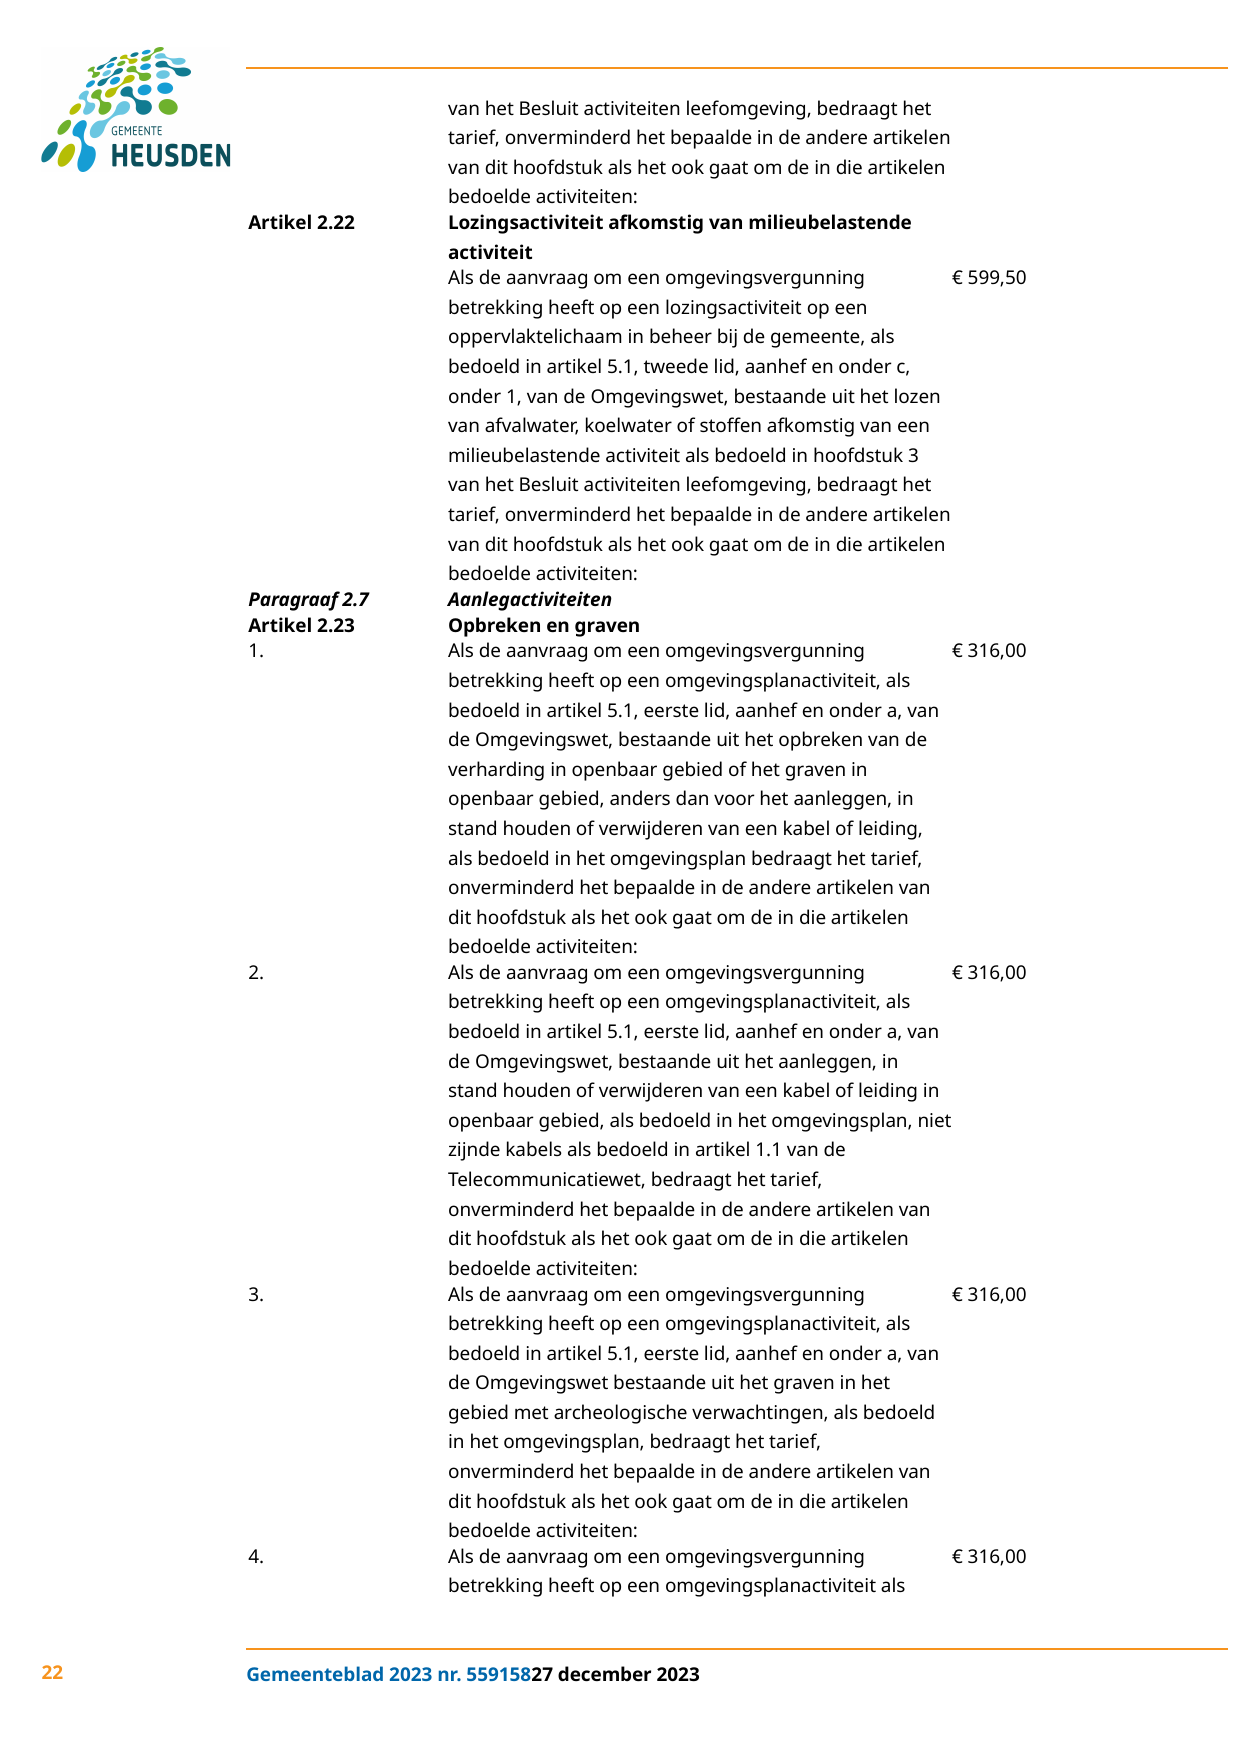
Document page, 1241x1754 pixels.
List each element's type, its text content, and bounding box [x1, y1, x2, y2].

table_cell [952, 209, 1152, 264]
table_cell [952, 586, 1152, 612]
table_cell [248, 95, 448, 209]
table_cell Artikel 2.23 [248, 612, 448, 638]
table_cell 2. [248, 959, 448, 1281]
table_cell Als de aanvraag om een omgevingsvergunning betrekking heeft op een omgevingsplanactiviteit, als bedoeld in artikel 5.1, eerste lid, aanhef en onder a, van de Omgevingswet, bestaande uit het opbreken van de verharding in openbaar gebied of het graven in openbaar gebied, anders dan voor het aanleggen, in stand houden of verwijderen van een kabel of leiding, als bedoeld in het omgevingsplan bedraagt het tarief, onverminderd het bepaalde in de andere artikelen van dit hoofdstuk als het ook gaat om de in die artikelen bedoelde activiteiten: [448, 638, 952, 959]
table_cell [248, 265, 448, 586]
table_cell Als de aanvraag om een omgevingsvergunning betrekking heeft op een omgevingsplanactiviteit als [448, 1543, 952, 1598]
table_cell Paragraaf 2.7 [248, 586, 448, 612]
table_cell € 316,00 [952, 638, 1152, 959]
table_cell € 599,50 [952, 265, 1152, 586]
table_cell [952, 95, 1152, 209]
table_cell Lozingsactiviteit afkomstig van milieubelastende activiteit [448, 209, 952, 264]
table_cell [952, 612, 1152, 638]
table_cell Aanlegactiviteiten [448, 586, 952, 612]
table_cell € 316,00 [952, 959, 1152, 1281]
table_cell Als de aanvraag om een omgevingsvergunning betrekking heeft op een lozingsactiviteit op een oppervlaktelichaam in beheer bij de gemeente, als bedoeld in artikel 5.1, tweede lid, aanhef en onder c, onder 1, van de Omgevingswet, bestaande uit het lozen van afvalwater, koelwater of stoffen afkomstig van een milieubelastende activiteit als bedoeld in hoofdstuk 3 van het Besluit activiteiten leefomgeving, bedraagt het tarief, onverminderd het bepaalde in de andere artikelen van dit hoofdstuk als het ook gaat om de in die artikelen bedoelde activiteiten: [448, 265, 952, 586]
table_cell Opbreken en graven [448, 612, 952, 638]
table_cell 3. [248, 1281, 448, 1543]
table_cell Artikel 2.22 [248, 209, 448, 264]
table_cell Als de aanvraag om een omgevingsvergunning betrekking heeft op een omgevingsplanactiviteit, als bedoeld in artikel 5.1, eerste lid, aanhef en onder a, van de Omgevingswet bestaande uit het graven in het gebied met archeologische verwachtingen, als bedoeld in het omgevingsplan, bedraagt het tarief, onverminderd het bepaalde in de andere artikelen van dit hoofdstuk als het ook gaat om de in die artikelen bedoelde activiteiten: [448, 1281, 952, 1543]
table_cell € 316,00 [952, 1281, 1152, 1543]
table_cell Als de aanvraag om een omgevingsvergunning betrekking heeft op een omgevingsplanactiviteit, als bedoeld in artikel 5.1, eerste lid, aanhef en onder a, van de Omgevingswet, bestaande uit het aanleggen, in stand houden of verwijderen van een kabel of leiding in openbaar gebied, als bedoeld in het omgevingsplan, niet zijnde kabels als bedoeld in artikel 1.1 van de Telecommunicatiewet, bedraagt het tarief, onverminderd het bepaalde in de andere artikelen van dit hoofdstuk als het ook gaat om de in die artikelen bedoelde activiteiten: [448, 959, 952, 1281]
table_cell 1. [248, 638, 448, 959]
table_cell van het Besluit activiteiten leefomgeving, bedraagt het tarief, onverminderd het bepaalde in de andere artikelen van dit hoofdstuk als het ook gaat om de in die artikelen bedoelde activiteiten: [448, 95, 952, 209]
picture [41, 47, 231, 172]
table_cell 4. [248, 1543, 448, 1598]
table_cell € 316,00 [952, 1543, 1152, 1598]
